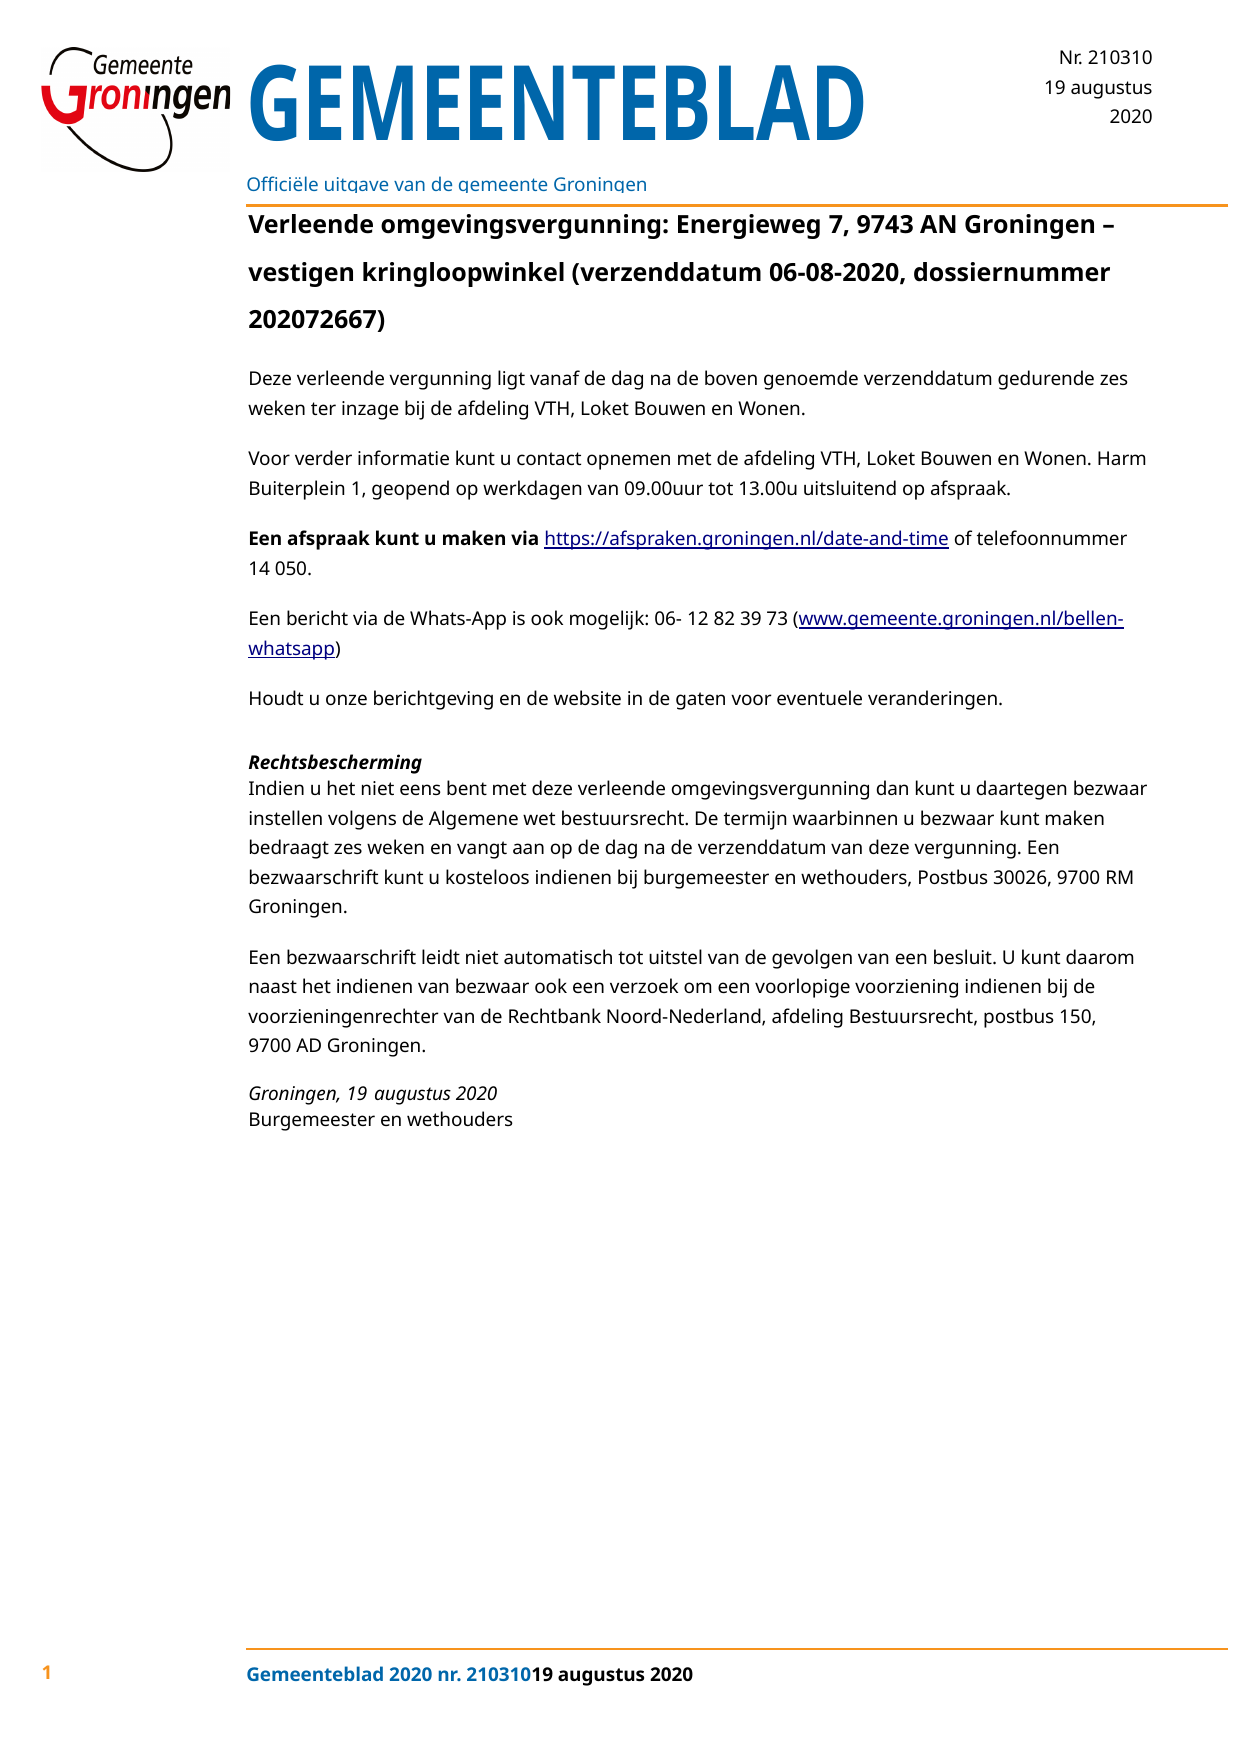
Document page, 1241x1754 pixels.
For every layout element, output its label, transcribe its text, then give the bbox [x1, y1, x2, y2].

text Burgemeester en wethouders [248, 1106, 1152, 1132]
text Groningen, 19 augustus 2020 [248, 1081, 1152, 1106]
text Een bezwaarschrift leidt niet automatisch tot uitstel van de gevolgen van een besluit. U kunt daarom naast het indienen van bezwaar ook een verzoek om een voorlopige voorziening indienen bij de voorzieningenrechter van de Rechtbank Noord-Nederland, afdeling Bestuursrecht, postbus 150, 9700 AD Groningen. [248, 944, 1152, 1058]
text Verleende omgevingsvergunning: Energieweg 7, 9743 AN Groningen – vestigen kringloopwinkel (verzenddatum 06-08-2020, dossiernummer 202072667) [248, 207, 1152, 336]
text Rechtsbescherming [248, 749, 1152, 775]
text Houdt u onze berichtgeving en de website in de gaten voor eventuele veranderingen. [248, 686, 1152, 711]
text Deze verleende vergunning ligt vanaf de dag na de boven genoemde verzenddatum gedurende zes weken ter inzage bij de afdeling VTH, Loket Bouwen en Wonen. [248, 366, 1152, 421]
picture [41, 47, 231, 172]
text Voor verder informatie kunt u contact opnemen met de afdeling VTH, Loket Bouwen en Wonen. Harm Buiterplein 1, geopend op werkdagen van 09.00uur tot 13.00u uitsluitend op afspraak. [248, 446, 1152, 501]
text Indien u het niet eens bent met deze verleende omgevingsvergunning dan kunt u daartegen bezwaar instellen volgens de Algemene wet bestuursrecht. De termijn waarbinnen u bezwaar kunt maken bedraagt zes weken en vangt aan op de dag na de verzenddatum van deze vergunning. Een bezwaarschrift kunt u kosteloos indienen bij burgemeester en wethouders, Postbus 30026, 9700 RM Groningen. [248, 775, 1152, 919]
text Een afspraak kunt u maken via https://afspraken.groningen.nl/date-and-time of telefoonnummer 14 050. [248, 526, 1152, 581]
text Een bericht via de Whats-App is ook mogelijk: 06- 12 82 39 73 (www.gemeente.groningen.nl/bellen-whatsapp) [248, 606, 1152, 661]
